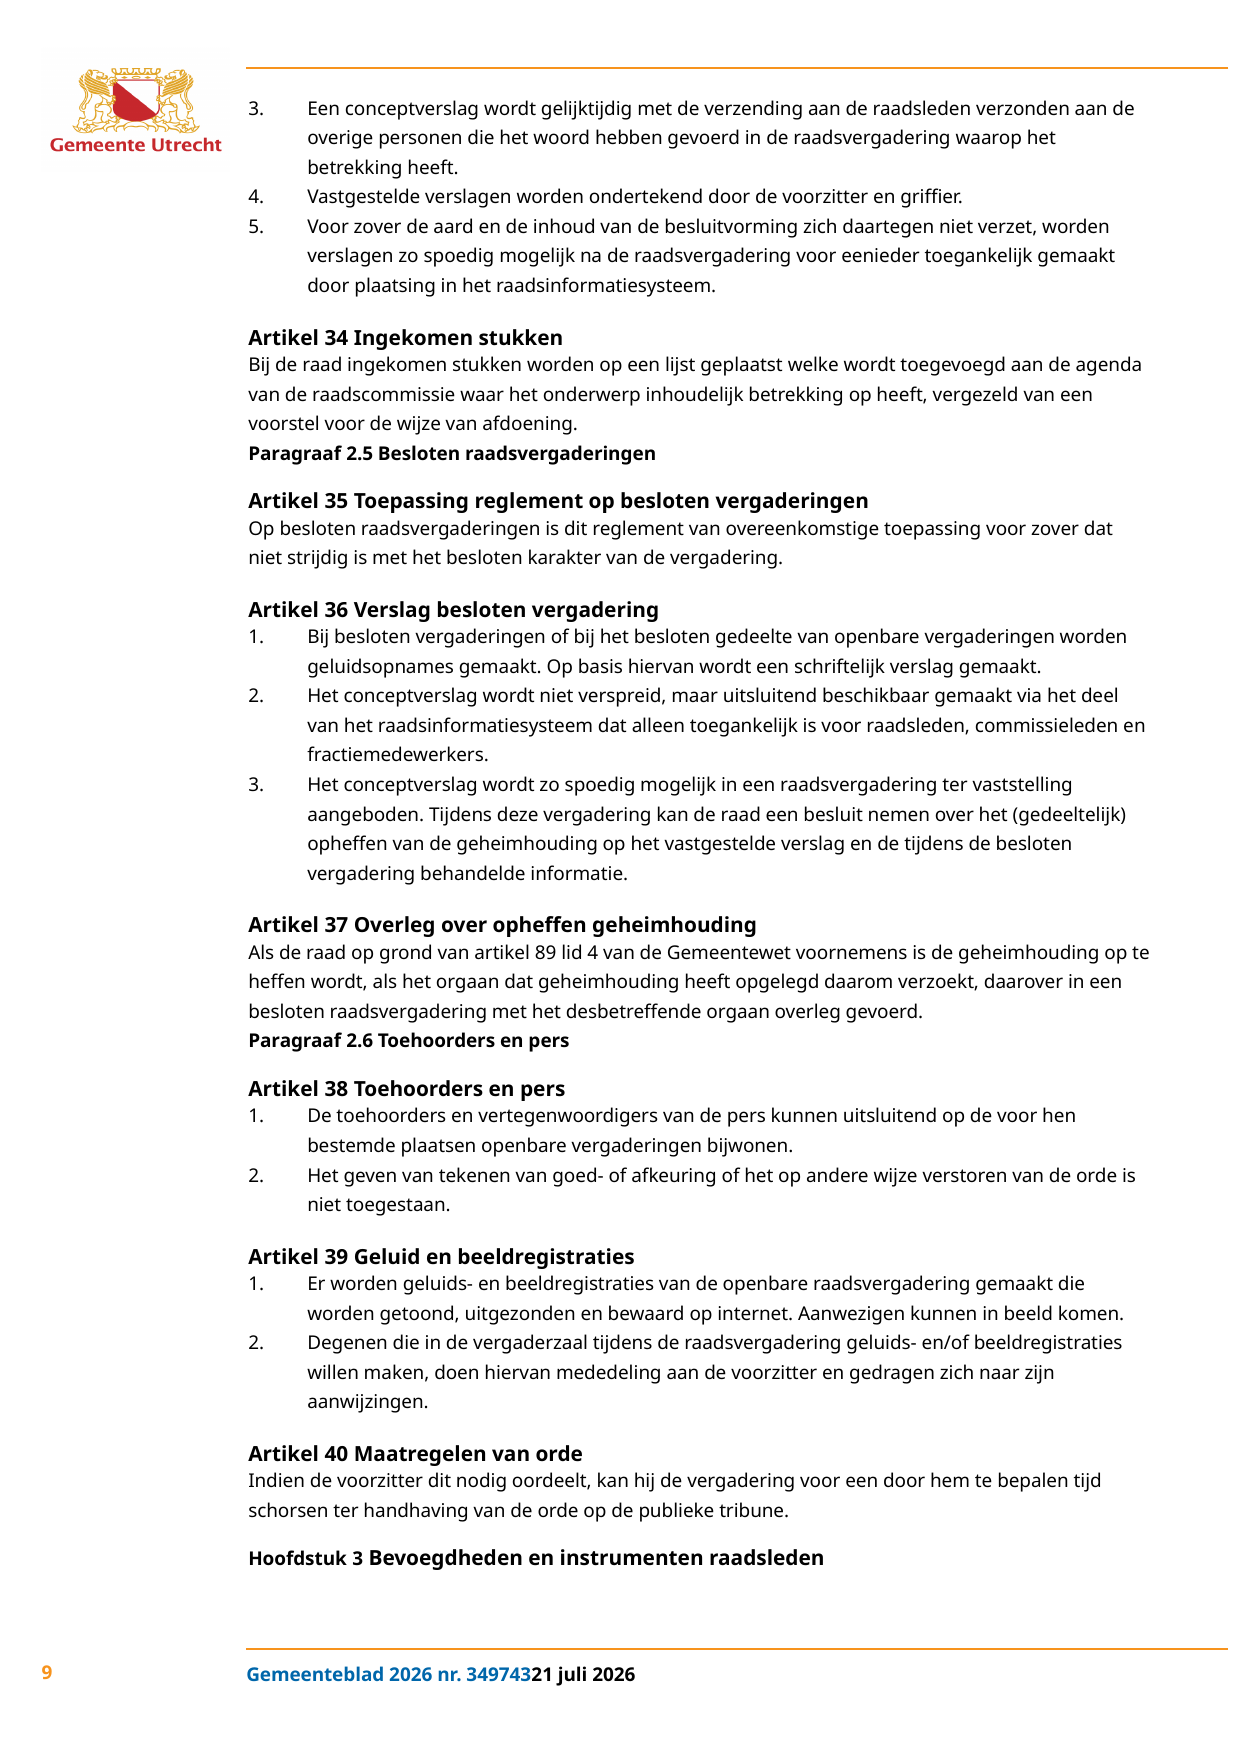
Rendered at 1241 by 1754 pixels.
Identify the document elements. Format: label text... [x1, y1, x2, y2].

list Bij besloten vergaderingen of bij het besloten gedeelte van openbare vergaderingen worden geluidsopnames gemaakt. Op basis hiervan wordt een schriftelijk verslag gemaakt. [248, 623, 1152, 679]
list Voor zover de aard en de inhoud van de besluitvorming zich daartegen niet verzet, worden verslagen zo spoedig mogelijk na de raadsvergadering voor eenieder toegankelijk gemaakt door plaatsing in het raadsinformatiesysteem. [248, 213, 1152, 298]
text Hoofdstuk 3 Bevoegdheden en instrumenten raadsleden [248, 1543, 1152, 1571]
text Artikel 36 Verslag besloten vergadering [248, 595, 1152, 623]
list Degenen die in de vergaderzaal tijdens de raadsvergadering geluids- en/of beeldregistraties willen maken, doen hiervan mededeling aan de voorzitter en gedragen zich naar zijn aanwijzingen. [248, 1329, 1152, 1414]
text Op besloten raadsvergaderingen is dit reglement van overeenkomstige toepassing voor zover dat niet strijdig is met het besloten karakter van de vergadering. [248, 515, 1152, 570]
picture [41, 47, 231, 172]
text Artikel 37 Overleg over opheffen geheimhouding [248, 910, 1152, 939]
list De toehoorders en vertegenwoordigers van de pers kunnen uitsluitend op de voor hen bestemde plaatsen openbare vergaderingen bijwonen. [248, 1103, 1152, 1158]
list Een conceptverslag wordt gelijktijdig met de verzending aan de raadsleden verzonden aan de overige personen die het woord hebben gevoerd in de raadsvergadering waarop het betrekking heeft. [248, 95, 1152, 180]
text Als de raad op grond van artikel 89 lid 4 van de Gemeentewet voornemens is de geheimhouding op te heffen wordt, als het orgaan dat geheimhouding heeft opgelegd daarom verzoekt, daarover in een besloten raadsvergadering met het desbetreffende orgaan overleg gevoerd. [248, 939, 1152, 1024]
text Paragraaf 2.5 Besloten raadsvergaderingen [248, 440, 1152, 466]
list Het geven van tekenen van goed- of afkeuring of het op andere wijze verstoren van de orde is niet toegestaan. [248, 1162, 1152, 1217]
text Bij de raad ingekomen stukken worden op een lijst geplaatst welke wordt toegevoegd aan de agenda van de raadscommissie waar het onderwerp inhoudelijk betrekking op heeft, vergezeld van een voorstel voor de wijze van afdoening. [248, 351, 1152, 436]
text Artikel 40 Maatregelen van orde [248, 1439, 1152, 1467]
list Het conceptverslag wordt zo spoedig mogelijk in een raadsvergadering ter vaststelling aangeboden. Tijdens deze vergadering kan de raad een besluit nemen over het (gedeeltelijk) opheffen van de geheimhouding op het vastgestelde verslag en de tijdens de besloten vergadering behandelde informatie. [248, 771, 1152, 886]
text Artikel 38 Toehoorders en pers [248, 1074, 1152, 1103]
text Artikel 35 Toepassing reglement op besloten vergaderingen [248, 486, 1152, 515]
list Vastgestelde verslagen worden ondertekend door de voorzitter en griffier. [248, 183, 1152, 209]
text Indien de voorzitter dit nodig oordeelt, kan hij de vergadering voor een door hem te bepalen tijd schorsen ter handhaving van de orde op de publieke tribune. [248, 1467, 1152, 1523]
list Er worden geluids- en beeldregistraties van de openbare raadsvergadering gemaakt die worden getoond, uitgezonden en bewaard op internet. Aanwezigen kunnen in beeld komen. [248, 1270, 1152, 1326]
text Artikel 39 Geluid en beeldregistraties [248, 1242, 1152, 1270]
text Artikel 34 Ingekomen stukken [248, 323, 1152, 351]
list Het conceptverslag wordt niet verspreid, maar uitsluitend beschikbaar gemaakt via het deel van het raadsinformatiesysteem dat alleen toegankelijk is voor raadsleden, commissieleden en fractiemedewerkers. [248, 682, 1152, 767]
text Paragraaf 2.6 Toehoorders en pers [248, 1028, 1152, 1053]
